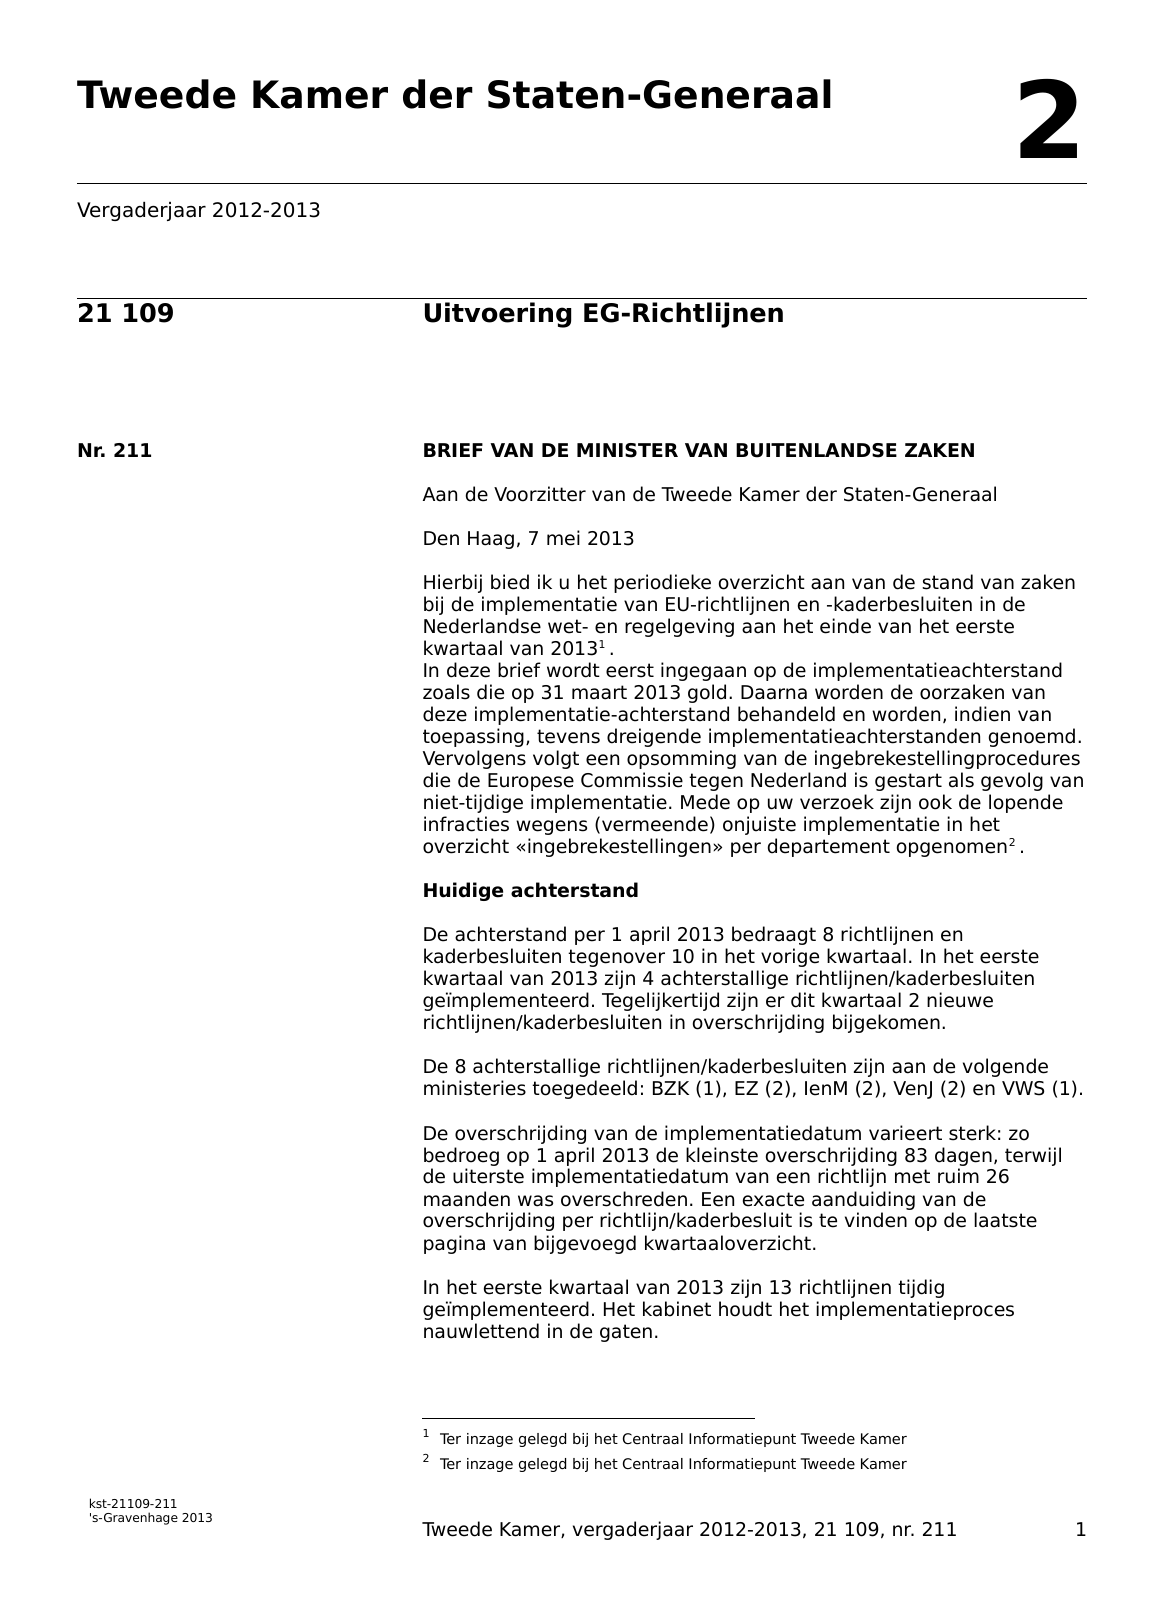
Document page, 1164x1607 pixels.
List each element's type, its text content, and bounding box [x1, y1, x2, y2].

text De overschrijding van de implementatiedatum varieert sterk: zo bedroeg op 1 april 2013 de kleinste overschrijding 83 dagen, terwijl de uiterste implementatiedatum van een richtlijn met ruim 26 maanden was overschreden. Een exacte aanduiding van de overschrijding per richtlijn/kaderbesluit is te vinden op de laatste pagina van bijgevoegd kwartaaloverzicht. [422, 1122, 1087, 1254]
subtitle 21 109 Uitvoering EG-Richtlijnen [77, 299, 1087, 329]
table_header 2 [886, 59, 1087, 183]
text kst-21109-211 [88, 1497, 323, 1511]
text De achterstand per 1 april 2013 bedraagt 8 richtlijnen en kaderbesluiten tegenover 10 in het vorige kwartaal. In het eerste kwartaal van 2013 zijn 4 achterstallige richtlijnen/kaderbesluiten geïmplementeerd. Tegelijkertijd zijn er dit kwartaal 2 nieuwe richtlijnen/kaderbesluiten in overschrijding bijgekomen. [422, 924, 1087, 1034]
text De 8 achterstallige richtlijnen/kaderbesluiten zijn aan de volgende ministeries toegedeeld: BZK (1), EZ (2), IenM (2), VenJ (2) en VWS (1). [422, 1056, 1087, 1100]
subtitle Huidige achterstand [422, 880, 1087, 902]
subtitle Nr. 211 BRIEF VAN DE MINISTER VAN BUITENLANDSE ZAKEN [77, 440, 1087, 462]
text Ter inzage gelegd bij het Centraal Informatiepunt Tweede Kamer [422, 1427, 1087, 1449]
table_header Tweede Kamer der Staten-Generaal [77, 59, 886, 183]
text Aan de Voorzitter van de Tweede Kamer der Staten-Generaal [422, 484, 1087, 506]
text Ter inzage gelegd bij het Centraal Informatiepunt Tweede Kamer [422, 1452, 1087, 1474]
table_cell Vergaderjaar 2012-2013 [77, 184, 1087, 298]
text 's-Gravenhage 2013 [88, 1511, 323, 1525]
text In deze brief wordt eerst ingegaan op de implementatieachterstand zoals die op 31 maart 2013 gold. Daarna worden de oorzaken van deze implementatie-achterstand behandeld en worden, indien van toepassing, tevens dreigende implementatieachterstanden genoemd. Vervolgens volgt een opsomming van de ingebrekestellingprocedures die de Europese Commissie tegen Nederland is gestart als gevolg van niet-tijdige implementatie. Mede op uw verzoek zijn ook de lopende infracties wegens (vermeende) onjuiste implementatie in het overzicht «ingebrekestellingen» per departement opgenomen. [422, 660, 1087, 858]
text Hierbij bied ik u het periodieke overzicht aan van de stand van zaken bij de implementatie van EU-richtlijnen en -kaderbesluiten in de Nederlandse wet- en regelgeving aan het einde van het eerste kwartaal van 2013. [422, 572, 1087, 660]
text Den Haag, 7 mei 2013 [422, 528, 1087, 550]
text In het eerste kwartaal van 2013 zijn 13 richtlijnen tijdig geïmplementeerd. Het kabinet houdt het implementatieproces nauwlettend in de gaten. [422, 1277, 1087, 1342]
